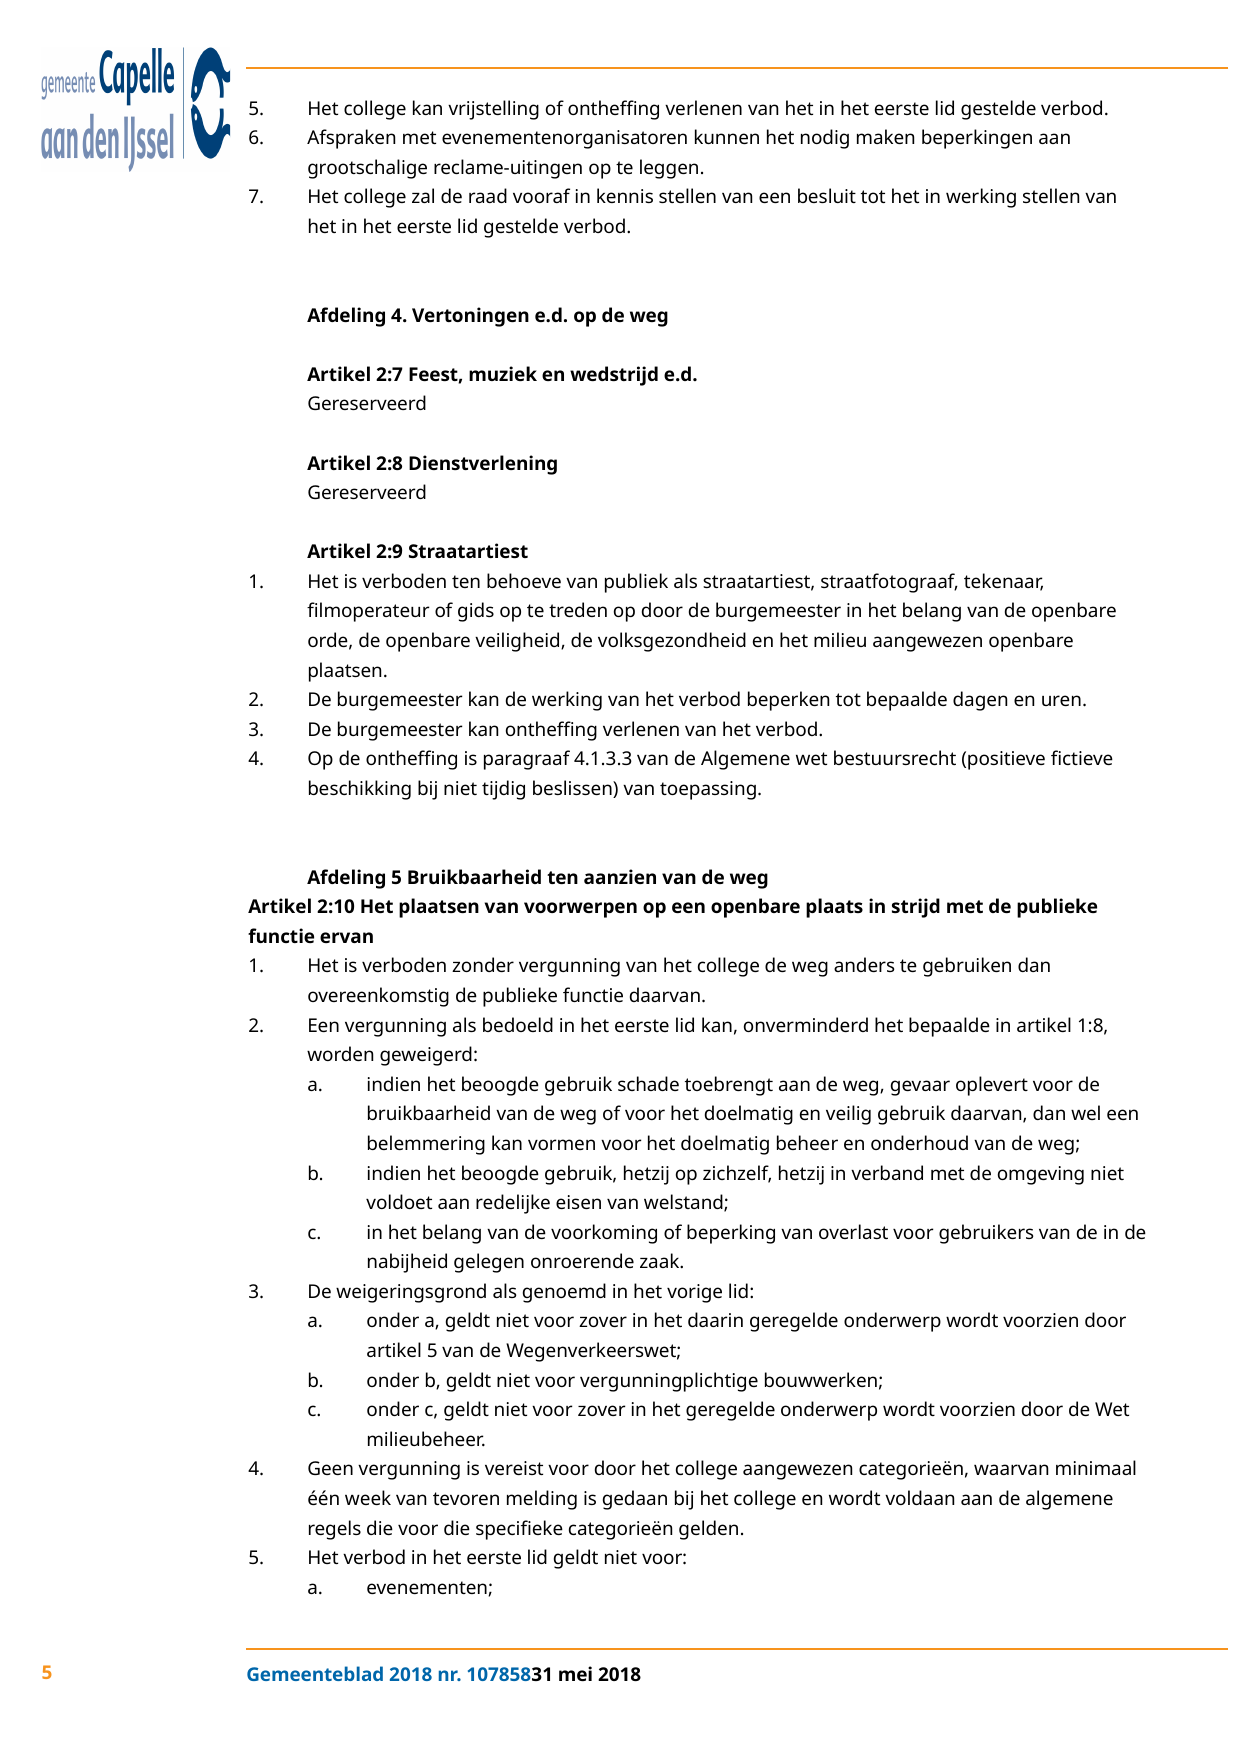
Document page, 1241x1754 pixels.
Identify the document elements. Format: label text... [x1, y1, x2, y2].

list Afdeling 5 Bruikbaarheid ten aanzien van de weg [248, 864, 1152, 890]
list onder b, geldt niet voor vergunningplichtige bouwwerken; [307, 1367, 1152, 1393]
list Op de ontheffing is paragraaf 4.1.3.3 van de Algemene wet bestuursrecht (positieve fictieve beschikking bij niet tijdig beslissen) van toepassing. [248, 746, 1152, 801]
list Het is verboden zonder vergunning van het college de weg anders te gebruiken dan overeenkomstig de publieke functie daarvan. [248, 953, 1152, 1008]
list Gereserveerd [248, 479, 1152, 505]
list Afdeling 4. Vertoningen e.d. op de weg [248, 302, 1152, 328]
list De burgemeester kan ontheffing verlenen van het verbod. [248, 716, 1152, 742]
list Een vergunning als bedoeld in het eerste lid kan, onverminderd het bepaalde in artikel 1:8, worden geweigerd: [248, 1012, 1152, 1067]
list De burgemeester kan de werking van het verbod beperken tot bepaalde dagen en uren. [248, 686, 1152, 712]
list Gereserveerd [248, 391, 1152, 416]
list in het belang van de voorkoming of beperking van overlast voor gebruikers van de in de nabijheid gelegen onroerende zaak. [307, 1219, 1152, 1274]
list evenementen; [307, 1574, 1152, 1600]
list De weigeringsgrond als genoemd in het vorige lid: [248, 1278, 1152, 1304]
list Artikel 2:8 Dienstverlening [248, 450, 1152, 476]
list onder c, geldt niet voor zover in het geregelde onderwerp wordt voorzien door de Wet milieubeheer. [307, 1396, 1152, 1452]
list indien het beoogde gebruik, hetzij op zichzelf, hetzij in verband met de omgeving niet voldoet aan redelijke eisen van welstand; [307, 1160, 1152, 1215]
list onder a, geldt niet voor zover in het daarin geregelde onderwerp wordt voorzien door artikel 5 van de Wegenverkeerswet; [307, 1308, 1152, 1363]
list indien het beoogde gebruik schade toebrengt aan de weg, gevaar oplevert voor de bruikbaarheid van de weg of voor het doelmatig en veilig gebruik daarvan, dan wel een belemmering kan vormen voor het doelmatig beheer en onderhoud van de weg; [307, 1071, 1152, 1156]
picture [41, 47, 231, 172]
list Het college kan vrijstelling of ontheffing verlenen van het in het eerste lid gestelde verbod. [248, 95, 1152, 121]
list Artikel 2:9 Straatartiest [248, 538, 1152, 564]
list Het verbod in het eerste lid geldt niet voor: [248, 1544, 1152, 1570]
list Geen vergunning is vereist voor door het college aangewezen categorieën, waarvan minimaal één week van tevoren melding is gedaan bij het college en wordt voldaan aan de algemene regels die voor die specifieke categorieën gelden. [248, 1456, 1152, 1541]
list Afspraken met evenementenorganisatoren kunnen het nodig maken beperkingen aan grootschalige reclame-uitingen op te leggen. [248, 124, 1152, 180]
list Het college zal de raad vooraf in kennis stellen van een besluit tot het in werking stellen van het in het eerste lid gestelde verbod. [248, 183, 1152, 239]
text Artikel 2:10 Het plaatsen van voorwerpen op een openbare plaats in strijd met de publieke functie ervan [248, 893, 1152, 949]
list Het is verboden ten behoeve van publiek als straatartiest, straatfotograaf, tekenaar, filmoperateur of gids op te treden op door de burgemeester in het belang van de openbare orde, de openbare veiligheid, de volksgezondheid en het milieu aangewezen openbare plaatsen. [248, 568, 1152, 683]
list Artikel 2:7 Feest, muziek en wedstrijd e.d. [248, 361, 1152, 387]
